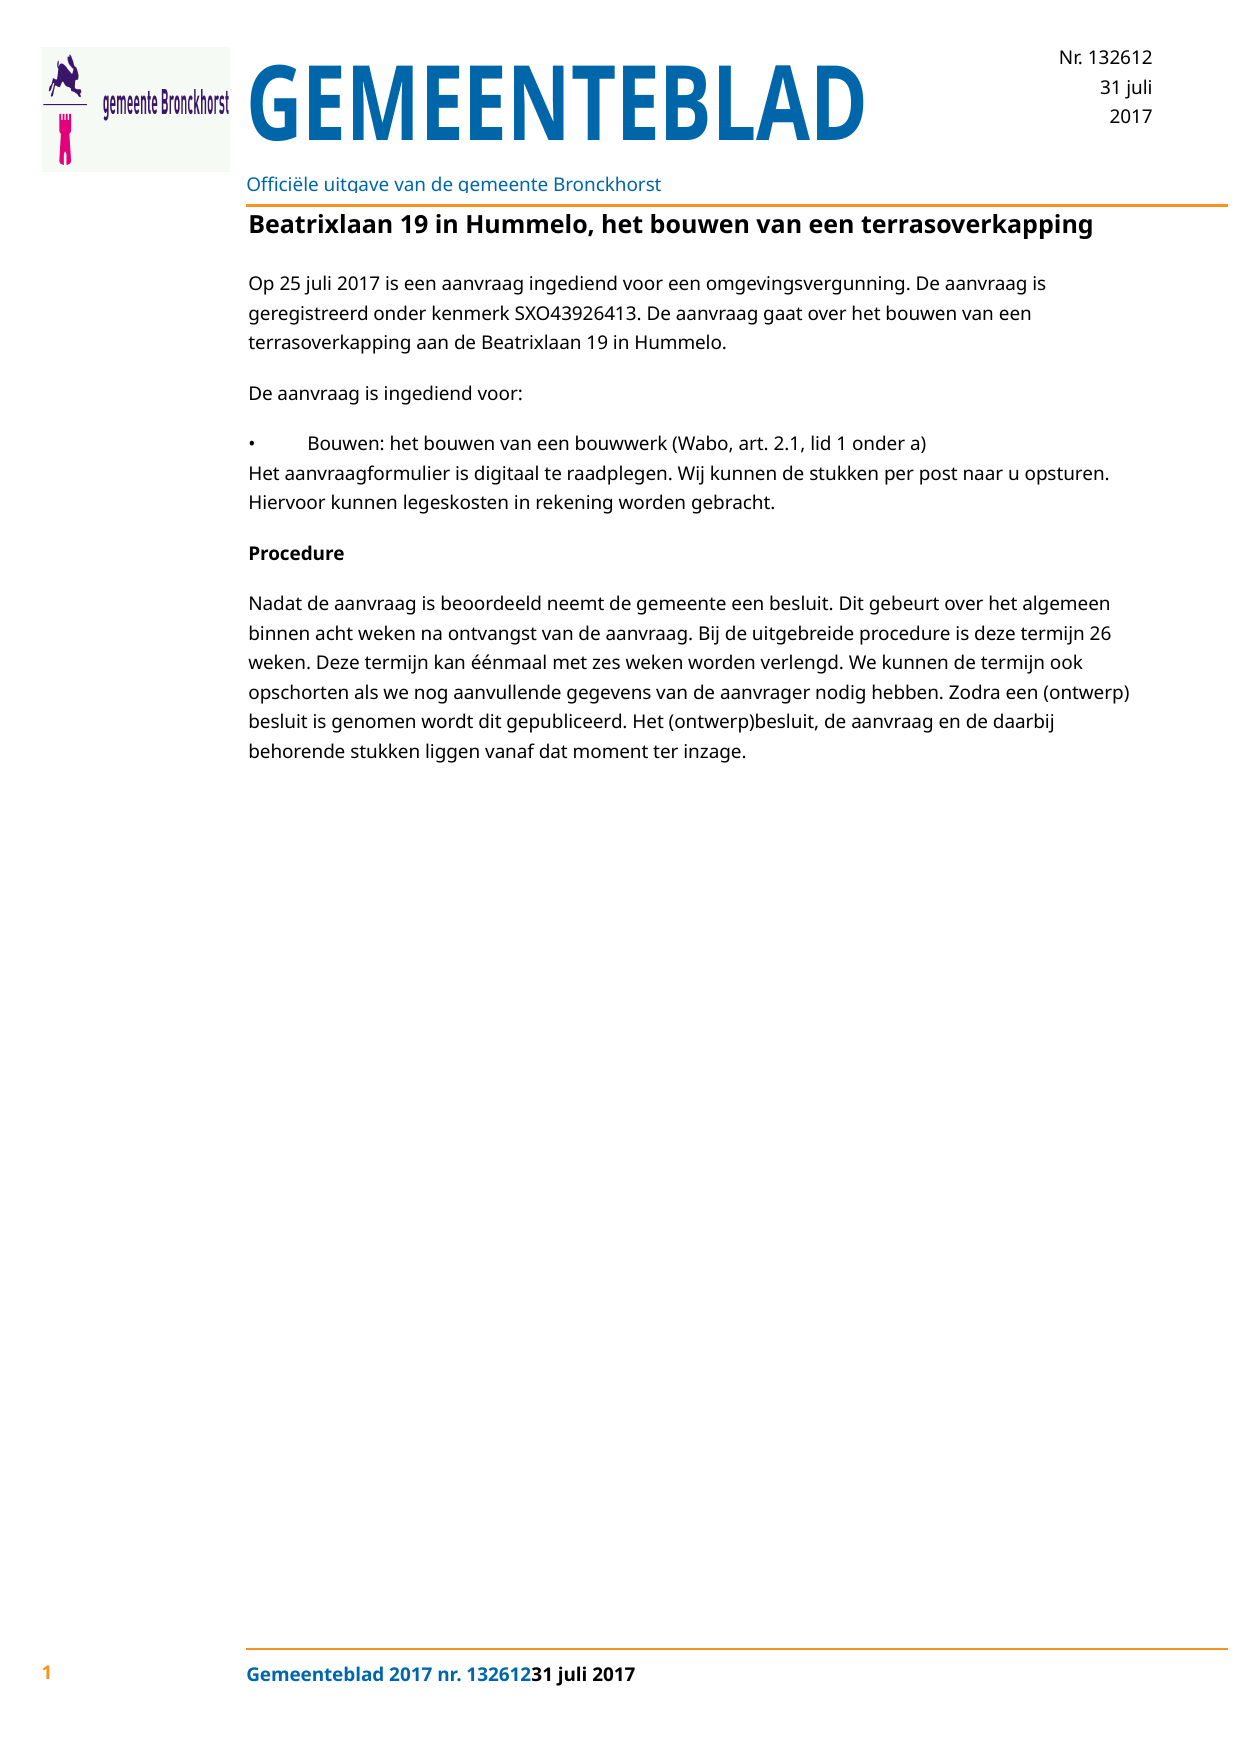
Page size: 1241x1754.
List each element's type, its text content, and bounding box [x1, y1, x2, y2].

list Bouwen: het bouwen van een bouwwerk (Wabo, art. 2.1, lid 1 onder a) [248, 430, 1152, 456]
text De aanvraag is ingediend voor: [248, 380, 1152, 406]
text Beatrixlaan 19 in Hummelo, het bouwen van een terrasoverkapping [248, 207, 1152, 241]
picture [41, 47, 231, 172]
text Op 25 juli 2017 is een aanvraag ingediend voor een omgevingsvergunning. De aanvraag is geregistreerd onder kenmerk SXO43926413. De aanvraag gaat over het bouwen van een terrasoverkapping aan de Beatrixlaan 19 in Hummelo. [248, 270, 1152, 355]
text Het aanvraagformulier is digitaal te raadplegen. Wij kunnen de stukken per post naar u opsturen. Hiervoor kunnen legeskosten in rekening worden gebracht. [248, 460, 1152, 515]
text Nadat de aanvraag is beoordeeld neemt de gemeente een besluit. Dit gebeurt over het algemeen binnen acht weken na ontvangst van de aanvraag. Bij de uitgebreide procedure is deze termijn 26 weken. Deze termijn kan éénmaal met zes weken worden verlengd. We kunnen de termijn ook opschorten als we nog aanvullende gegevens van de aanvrager nodig hebben. Zodra een (ontwerp) besluit is genomen wordt dit gepubliceerd. Het (ontwerp)besluit, de aanvraag en de daarbij behorende stukken liggen vanaf dat moment ter inzage. [248, 590, 1152, 764]
text Procedure [248, 540, 1152, 566]
